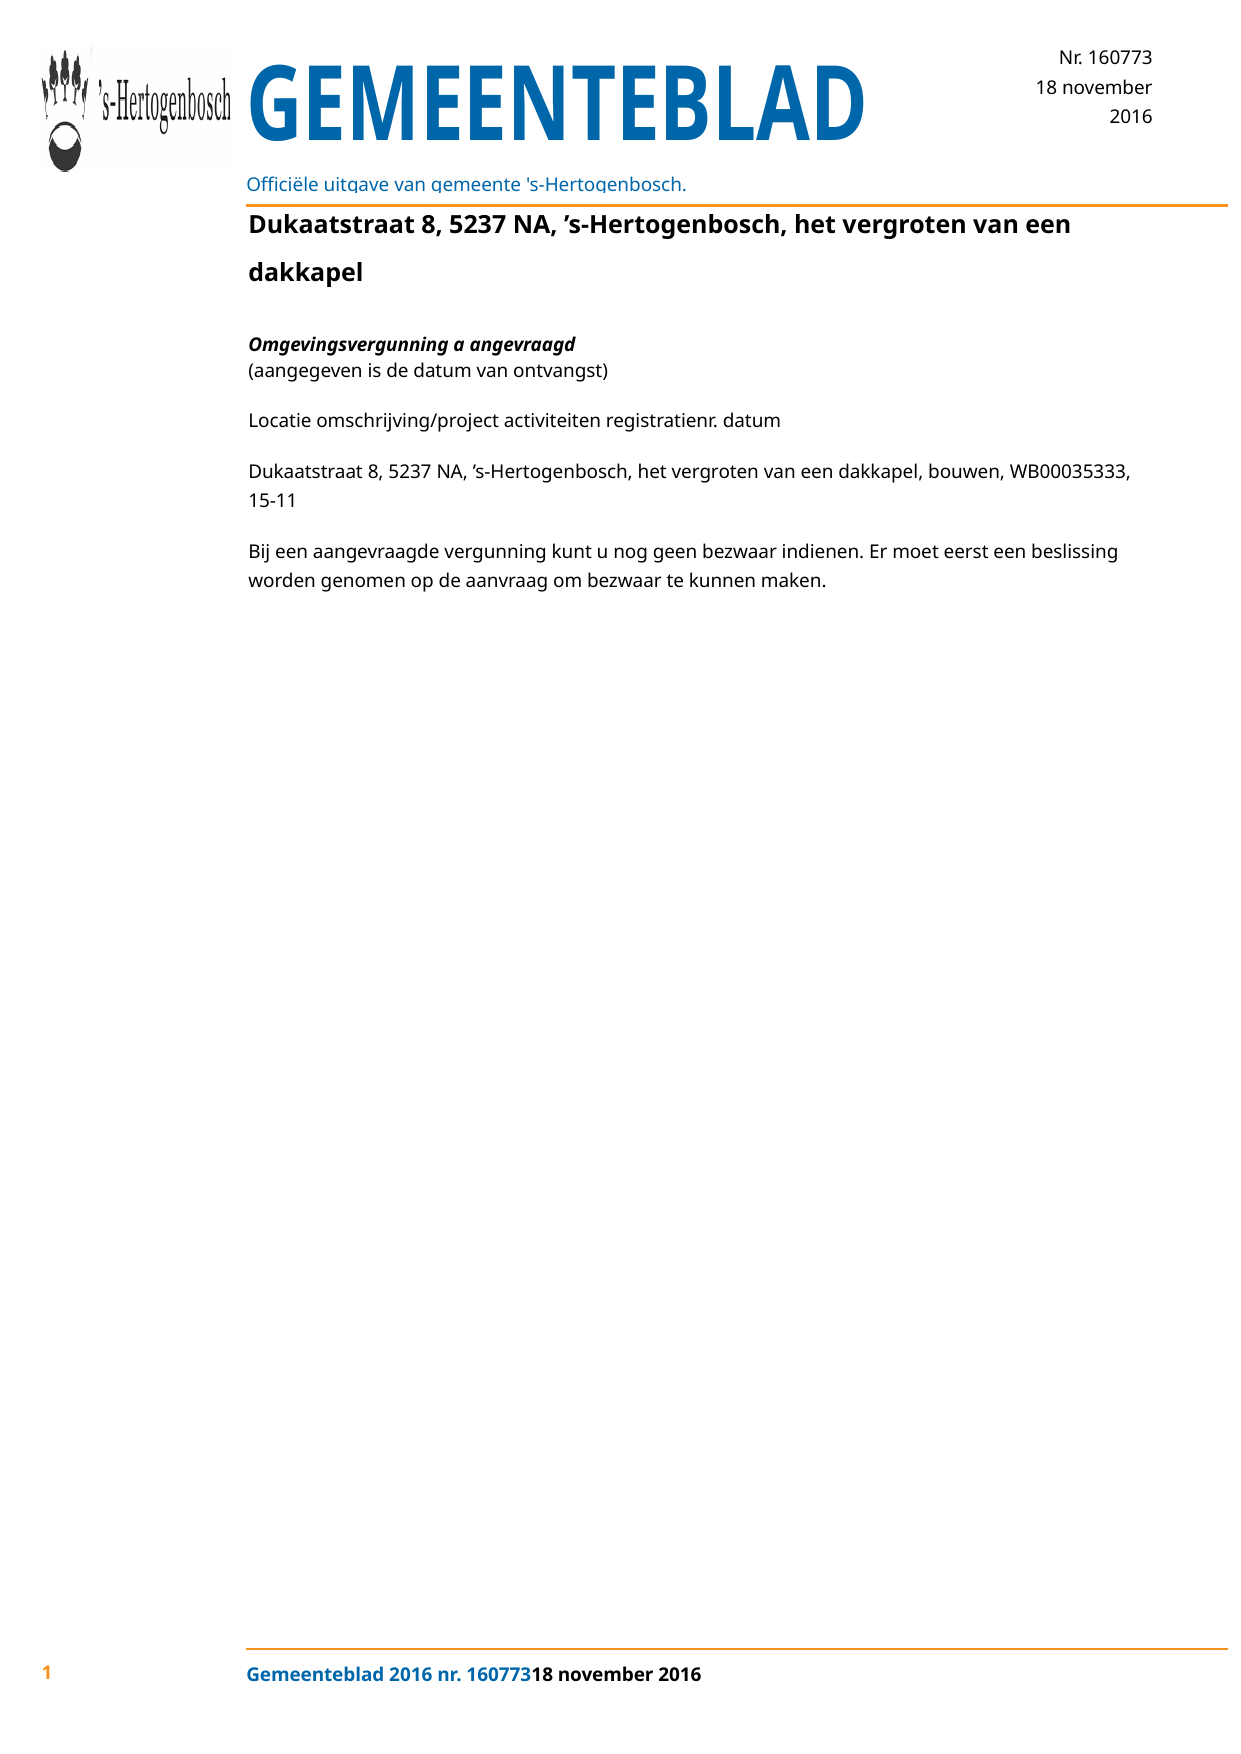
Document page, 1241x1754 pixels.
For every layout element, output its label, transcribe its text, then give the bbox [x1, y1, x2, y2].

text Bij een aangevraagde vergunning kunt u nog geen bezwaar indienen. Er moet eerst een beslissing worden genomen op de aanvraag om bezwaar te kunnen maken. [248, 538, 1152, 593]
text Omgevingsvergunning a angevraagd [248, 331, 1152, 357]
picture [41, 47, 231, 172]
text (aangegeven is de datum van ontvangst) [248, 357, 1152, 383]
text Locatie omschrijving/project activiteiten registratienr. datum [248, 408, 1152, 433]
text Dukaatstraat 8, 5237 NA, ’s-Hertogenbosch, het vergroten van een dakkapel, bouwen, WB00035333, 15-11 [248, 458, 1152, 513]
text Dukaatstraat 8, 5237 NA, ’s-Hertogenbosch, het vergroten van een dakkapel [248, 207, 1152, 288]
